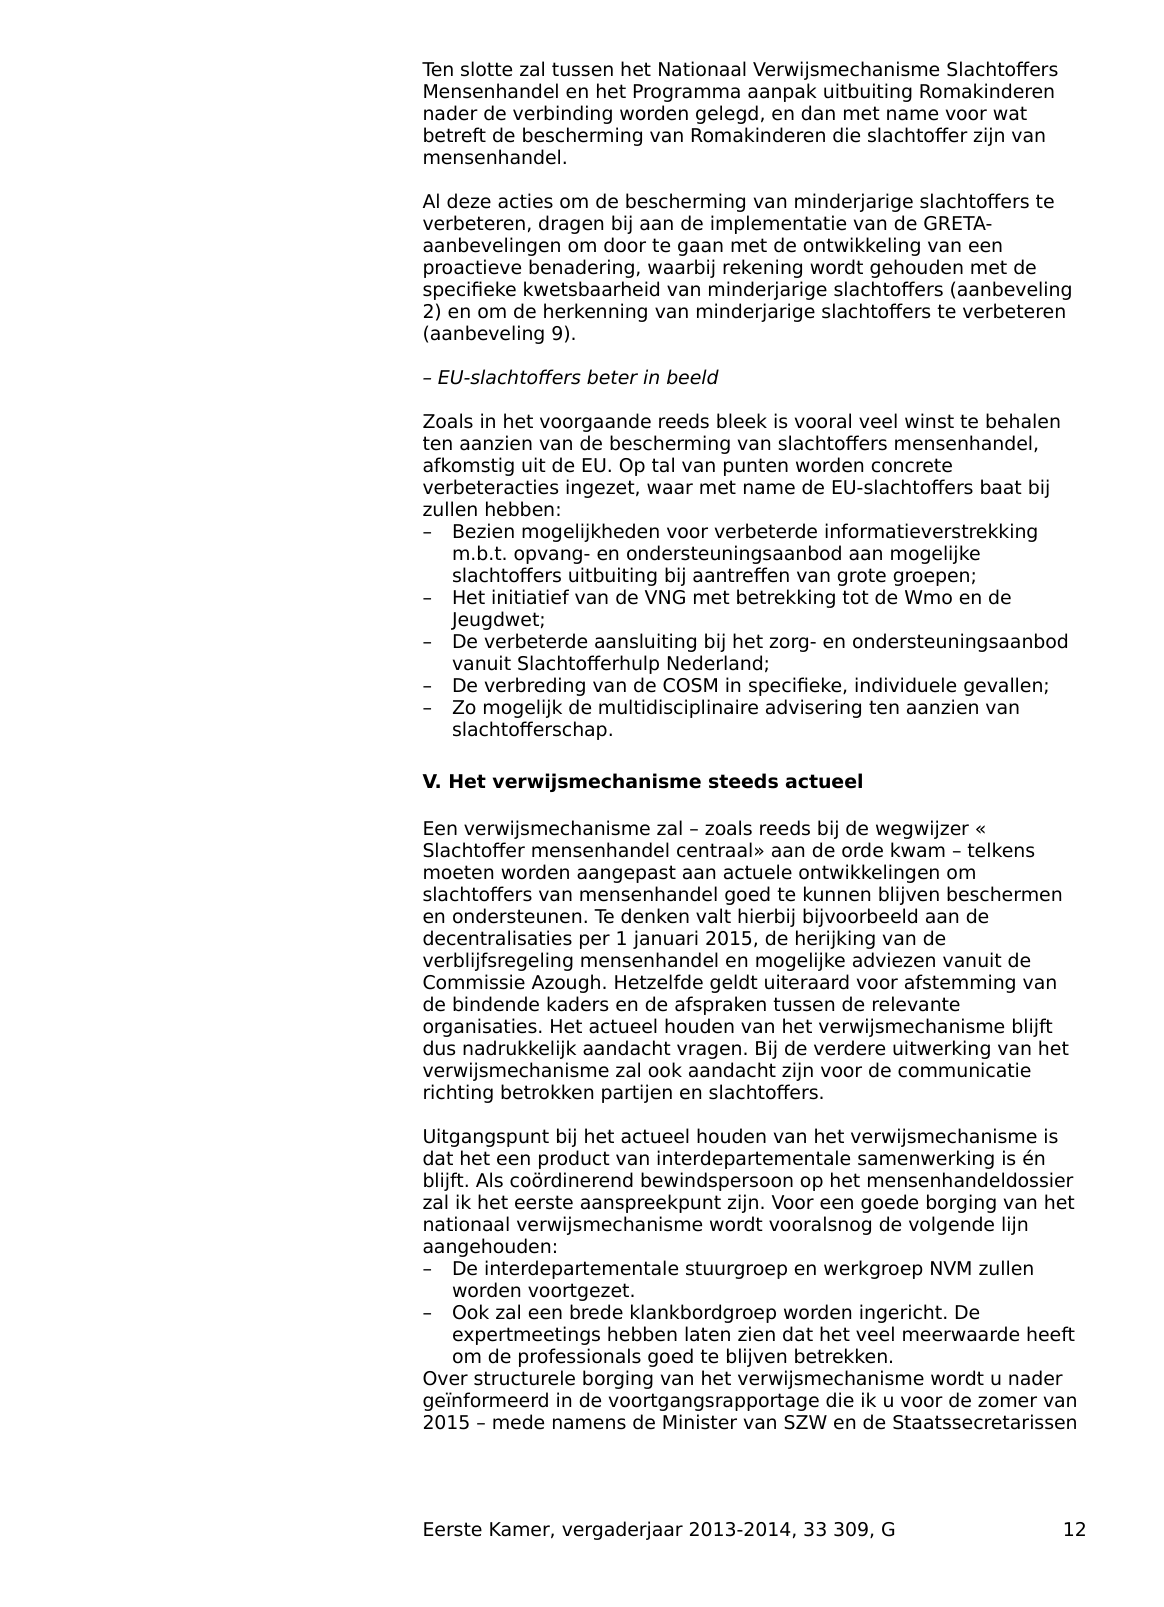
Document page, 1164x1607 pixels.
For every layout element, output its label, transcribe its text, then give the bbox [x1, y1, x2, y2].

text – De verbeterde aansluiting bij het zorg- en ondersteuningsaanbod vanuit Slachtofferhulp Nederland; [422, 631, 1087, 675]
text – Zo mogelijk de multidisciplinaire advisering ten aanzien van slachtofferschap. [422, 697, 1087, 741]
text – De interdepartementale stuurgroep en werkgroep NVM zullen worden voortgezet. [422, 1258, 1087, 1302]
text Zoals in het voorgaande reeds bleek is vooral veel winst te behalen ten aanzien van de bescherming van slachtoffers mensenhandel, afkomstig uit de EU. Op tal van punten worden concrete verbeteracties ingezet, waar met name de EU-slachtoffers baat bij zullen hebben: [422, 411, 1087, 521]
text Al deze acties om de bescherming van minderjarige slachtoffers te verbeteren, dragen bij aan de implementatie van de GRETA-aanbevelingen om door te gaan met de ontwikkeling van een proactieve benadering, waarbij rekening wordt gehouden met de specifieke kwetsbaarheid van minderjarige slachtoffers (aanbeveling 2) en om de herkenning van minderjarige slachtoffers te verbeteren (aanbeveling 9). [422, 191, 1087, 345]
text Uitgangspunt bij het actueel houden van het verwijsmechanisme is dat het een product van interdepartementale samenwerking is én blijft. Als coördinerend bewindspersoon op het mensenhandeldossier zal ik het eerste aanspreekpunt zijn. Voor een goede borging van het nationaal verwijsmechanisme wordt vooralsnog de volgende lijn aangehouden: [422, 1126, 1087, 1258]
subtitle – EU-slachtoffers beter in beeld [422, 367, 1087, 389]
text – Bezien mogelijkheden voor verbeterde informatieverstrekking m.b.t. opvang- en ondersteuningsaanbod aan mogelijke slachtoffers uitbuiting bij aantreffen van grote groepen; [422, 521, 1087, 587]
text – Ook zal een brede klankbordgroep worden ingericht. De expertmeetings hebben laten zien dat het veel meerwaarde heeft om de professionals goed te blijven betrekken. [422, 1302, 1087, 1368]
text Ten slotte zal tussen het Nationaal Verwijsmechanisme Slachtoffers Mensenhandel en het Programma aanpak uitbuiting Romakinderen nader de verbinding worden gelegd, en dan met name voor wat betreft de bescherming van Romakinderen die slachtoffer zijn van mensenhandel. [422, 59, 1087, 169]
text – Het initiatief van de VNG met betrekking tot de Wmo en de Jeugdwet; [422, 587, 1087, 631]
subtitle V. Het verwijsmechanisme steeds actueel [422, 771, 1087, 793]
text Een verwijsmechanisme zal – zoals reeds bij de wegwijzer « Slachtoffer mensenhandel centraal» aan de orde kwam – telkens moeten worden aangepast aan actuele ontwikkelingen om slachtoffers van mensenhandel goed te kunnen blijven beschermen en ondersteunen. Te denken valt hierbij bijvoorbeeld aan de decentralisaties per 1 januari 2015, de herijking van de verblijfsregeling mensenhandel en mogelijke adviezen vanuit de Commissie Azough. Hetzelfde geldt uiteraard voor afstemming van de bindende kaders en de afspraken tussen de relevante organisaties. Het actueel houden van het verwijsmechanisme blijft dus nadrukkelijk aandacht vragen. Bij de verdere uitwerking van het verwijsmechanisme zal ook aandacht zijn voor de communicatie richting betrokken partijen en slachtoffers. [422, 818, 1087, 1104]
text – De verbreding van de COSM in specifieke, individuele gevallen; [422, 675, 1087, 697]
text Over structurele borging van het verwijsmechanisme wordt u nader geïnformeerd in de voortgangsrapportage die ik u voor de zomer van 2015 – mede namens de Minister van SZW en de Staatssecretarissen [422, 1368, 1087, 1434]
